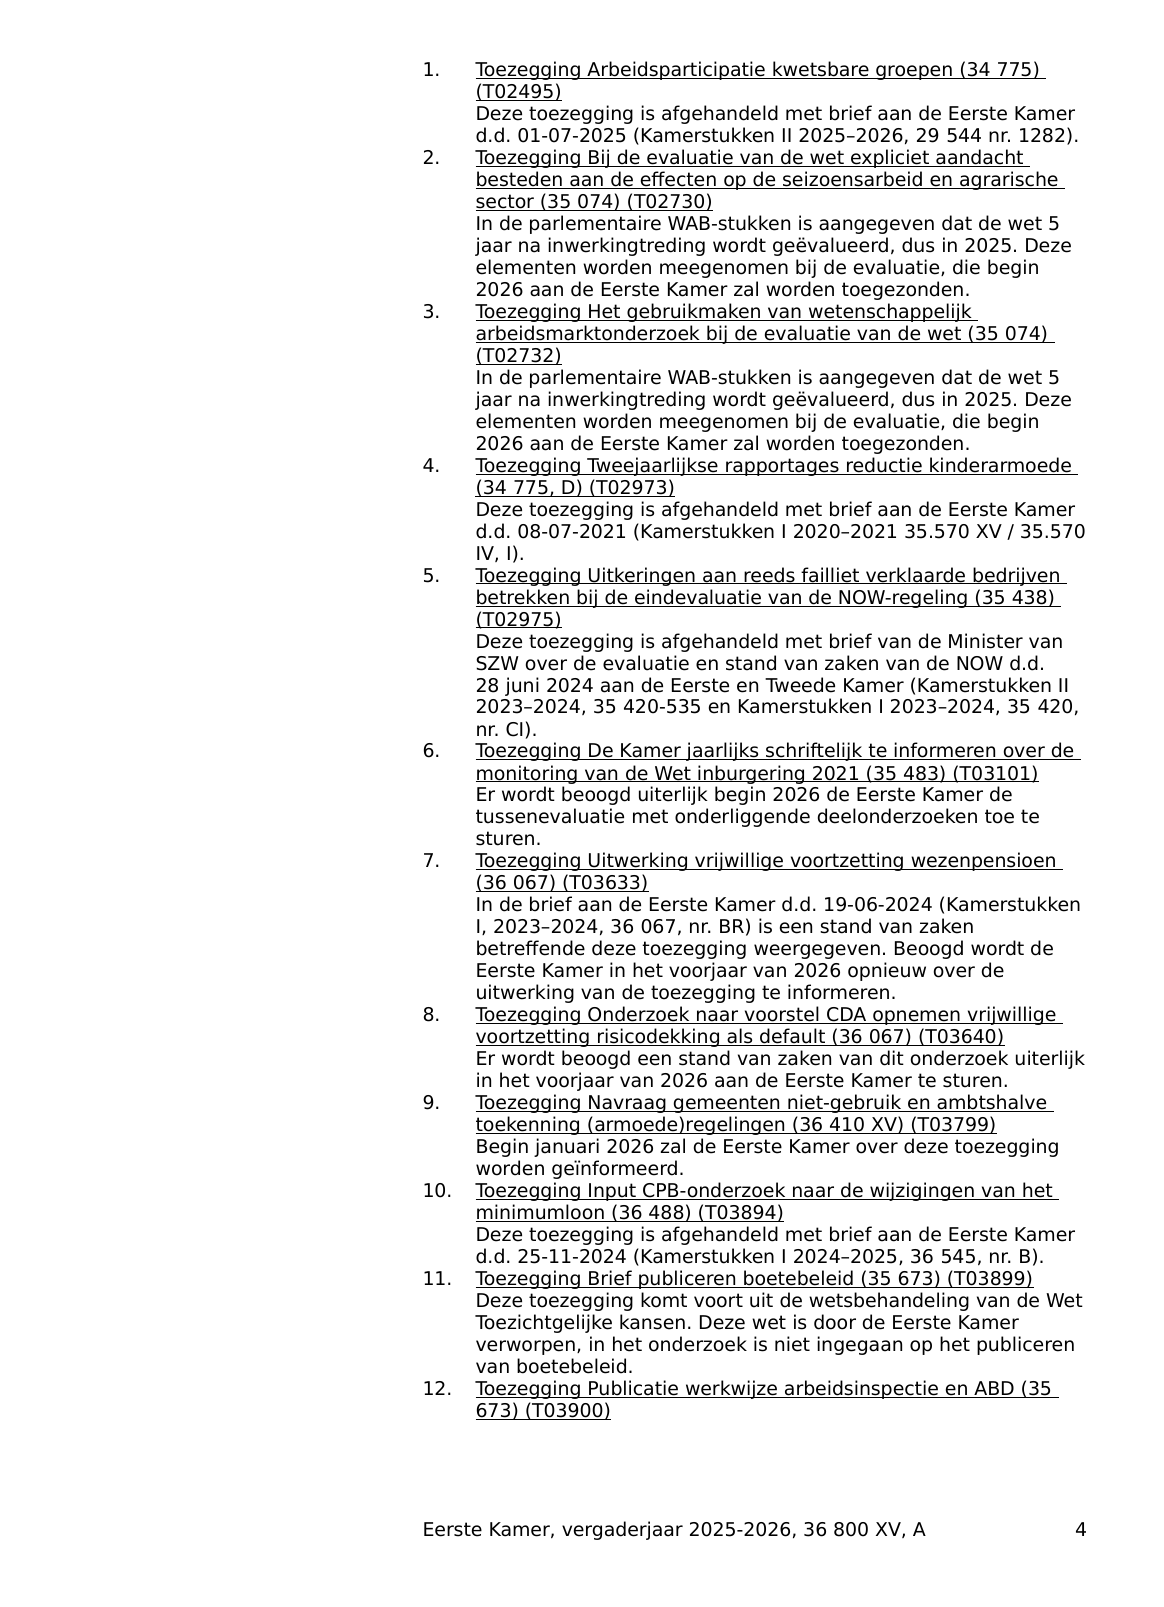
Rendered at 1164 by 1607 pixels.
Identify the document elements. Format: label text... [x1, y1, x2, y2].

text In de brief aan de Eerste Kamer d.d. 19-06-2024 (Kamerstukken I, 2023–2024, 36 067, nr. BR) is een stand van zaken betreffende deze toezegging weergegeven. Beoogd wordt de Eerste Kamer in het voorjaar van 2026 opnieuw over de uitwerking van de toezegging te informeren. [475, 894, 1087, 1004]
text 1. Toezegging Arbeidsparticipatie kwetsbare groepen (34 775) (T02495) [422, 59, 1087, 103]
text 4. Toezegging Tweejaarlijkse rapportages reductie kinderarmoede (34 775, D) (T02973) [422, 455, 1087, 499]
text 7. Toezegging Uitwerking vrijwillige voortzetting wezenpensioen (36 067) (T03633) [422, 850, 1087, 894]
text Deze toezegging komt voort uit de wetsbehandeling van de Wet Toezichtgelijke kansen. Deze wet is door de Eerste Kamer verworpen, in het onderzoek is niet ingegaan op het publiceren van boetebeleid. [475, 1290, 1087, 1378]
text Deze toezegging is afgehandeld met brief aan de Eerste Kamer d.d. 01-07-2025 (Kamerstukken II 2025–2026, 29 544 nr. 1282). [475, 103, 1087, 147]
text 8. Toezegging Onderzoek naar voorstel CDA opnemen vrijwillige voortzetting risicodekking als default (36 067) (T03640) [422, 1004, 1087, 1048]
text 12. Toezegging Publicatie werkwijze arbeidsinspectie en ABD (35 673) (T03900) [422, 1378, 1087, 1422]
text In de parlementaire WAB-stukken is aangegeven dat de wet 5 jaar na inwerkingtreding wordt geëvalueerd, dus in 2025. Deze elementen worden meegenomen bij de evaluatie, die begin 2026 aan de Eerste Kamer zal worden toegezonden. [475, 213, 1087, 301]
text 6. Toezegging De Kamer jaarlijks schriftelijk te informeren over de monitoring van de Wet inburgering 2021 (35 483) (T03101) [422, 740, 1087, 784]
text Deze toezegging is afgehandeld met brief aan de Eerste Kamer d.d. 08-07-2021 (Kamerstukken I 2020–2021 35.570 XV / 35.570 IV, I). [475, 499, 1087, 564]
text Begin januari 2026 zal de Eerste Kamer over deze toezegging worden geïnformeerd. [475, 1136, 1087, 1180]
text 9. Toezegging Navraag gemeenten niet-gebruik en ambtshalve toekenning (armoede)regelingen (36 410 XV) (T03799) [422, 1092, 1087, 1136]
text 11. Toezegging Brief publiceren boetebeleid (35 673) (T03899) [422, 1268, 1087, 1290]
text 3. Toezegging Het gebruikmaken van wetenschappelijk arbeidsmarktonderzoek bij de evaluatie van de wet (35 074) (T02732) [422, 301, 1087, 367]
text 5. Toezegging Uitkeringen aan reeds failliet verklaarde bedrijven betrekken bij de eindevaluatie van de NOW-regeling (35 438) (T02975) [422, 564, 1087, 631]
text Deze toezegging is afgehandeld met brief aan de Eerste Kamer d.d. 25-11-2024 (Kamerstukken I 2024–2025, 36 545, nr. B). [475, 1224, 1087, 1268]
text Deze toezegging is afgehandeld met brief van de Minister van SZW over de evaluatie en stand van zaken van de NOW d.d. 28 juni 2024 aan de Eerste en Tweede Kamer (Kamerstukken II 2023–2024, 35 420-535 en Kamerstukken I 2023–2024, 35 420, nr. CI). [475, 631, 1087, 740]
text Er wordt beoogd uiterlijk begin 2026 de Eerste Kamer de tussenevaluatie met onderliggende deelonderzoeken toe te sturen. [475, 784, 1087, 850]
text Er wordt beoogd een stand van zaken van dit onderzoek uiterlijk in het voorjaar van 2026 aan de Eerste Kamer te sturen. [475, 1048, 1087, 1092]
text 2. Toezegging Bij de evaluatie van de wet expliciet aandacht besteden aan de effecten op de seizoensarbeid en agrarische sector (35 074) (T02730) [422, 147, 1087, 213]
text 10. Toezegging Input CPB-onderzoek naar de wijzigingen van het minimumloon (36 488) (T03894) [422, 1180, 1087, 1224]
text In de parlementaire WAB-stukken is aangegeven dat de wet 5 jaar na inwerkingtreding wordt geëvalueerd, dus in 2025. Deze elementen worden meegenomen bij de evaluatie, die begin 2026 aan de Eerste Kamer zal worden toegezonden. [475, 367, 1087, 455]
